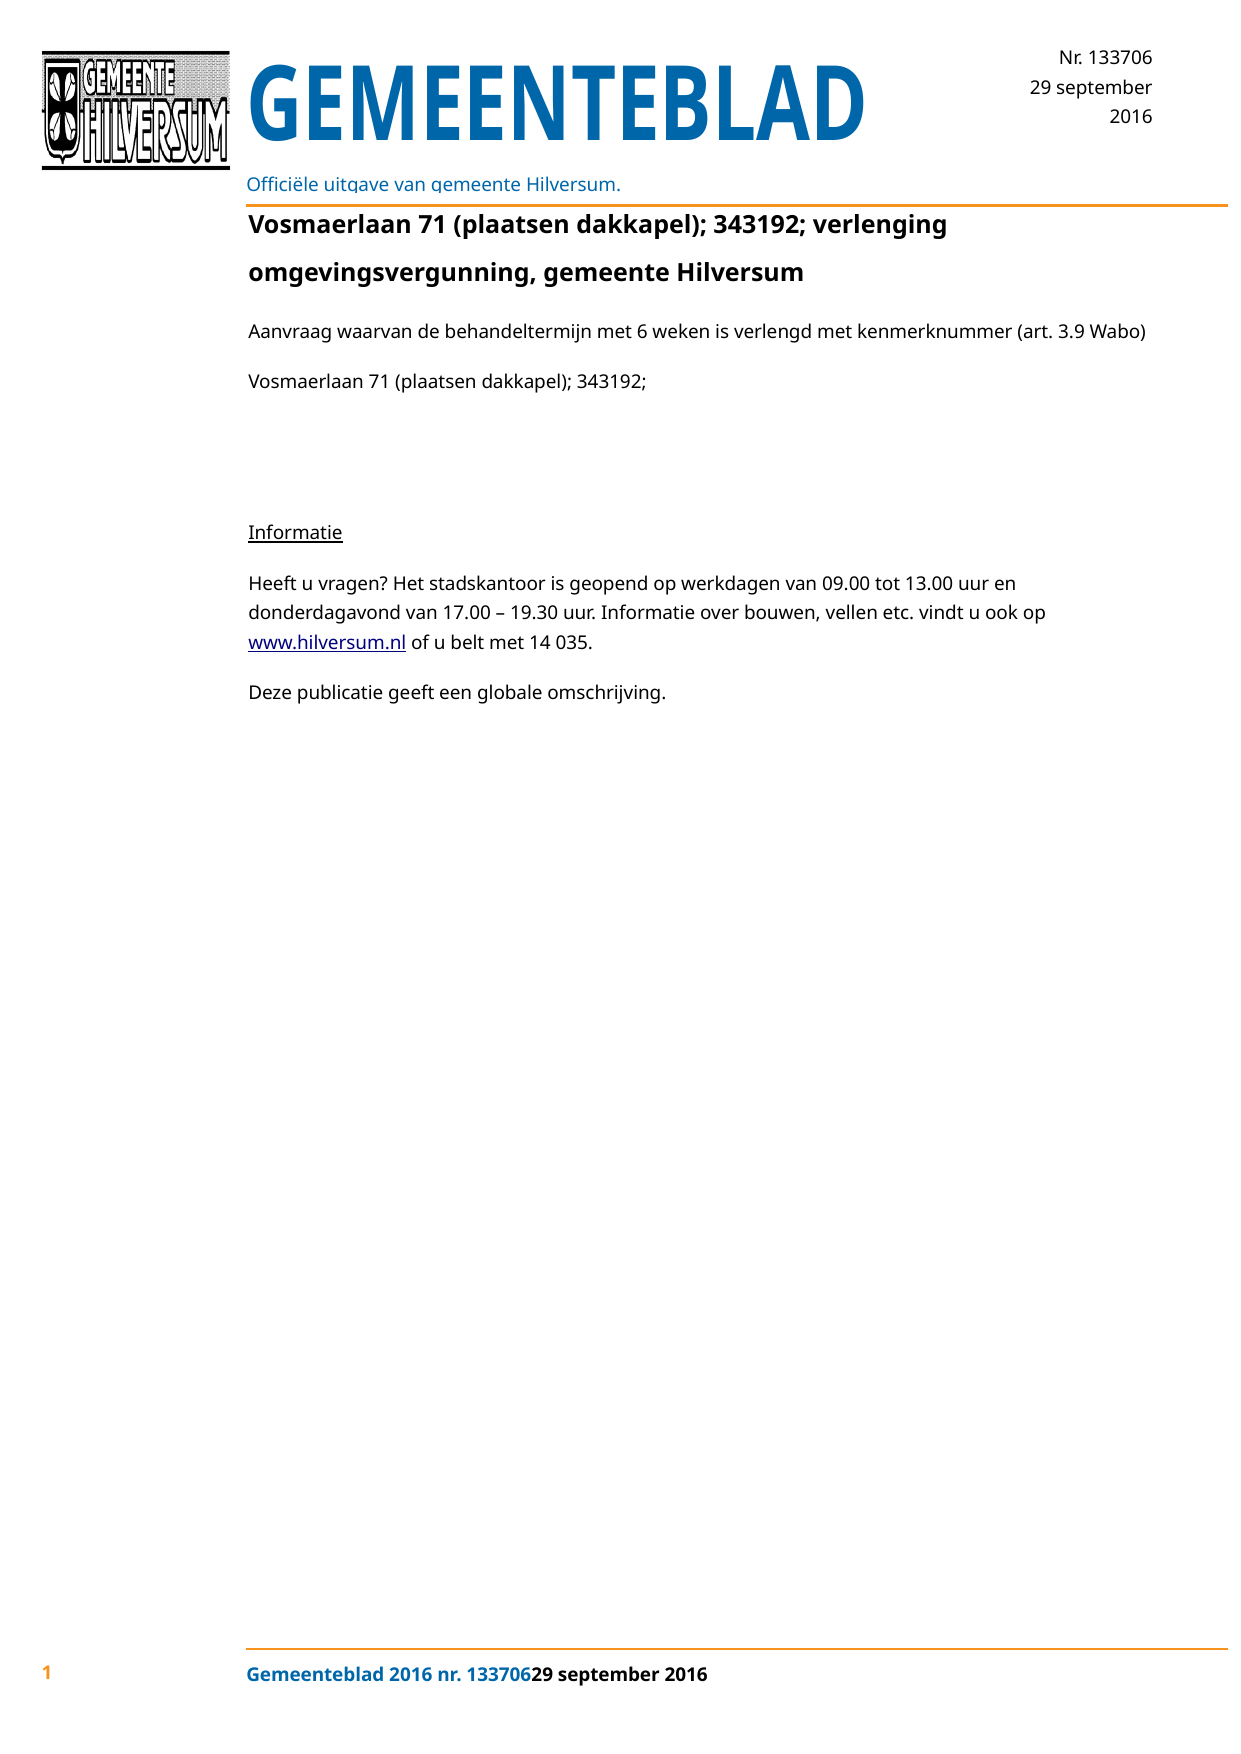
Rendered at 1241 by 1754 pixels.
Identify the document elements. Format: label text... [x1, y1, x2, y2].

text Deze publicatie geeft een globale omschrijving. [248, 679, 1152, 705]
text Informatie [248, 519, 1152, 545]
picture [41, 47, 231, 172]
text Vosmaerlaan 71 (plaatsen dakkapel); 343192; [248, 368, 1152, 394]
text Vosmaerlaan 71 (plaatsen dakkapel); 343192; verlenging omgevingsvergunning, gemeente Hilversum [248, 207, 1152, 288]
text Heeft u vragen? Het stadskantoor is geopend op werkdagen van 09.00 tot 13.00 uur en donderdagavond van 17.00 – 19.30 uur. Informatie over bouwen, vellen etc. vindt u ook op www.hilversum.nl of u belt met 14 035. [248, 570, 1152, 655]
text Aanvraag waarvan de behandeltermijn met 6 weken is verlengd met kenmerknummer (art. 3.9 Wabo) [248, 318, 1152, 344]
